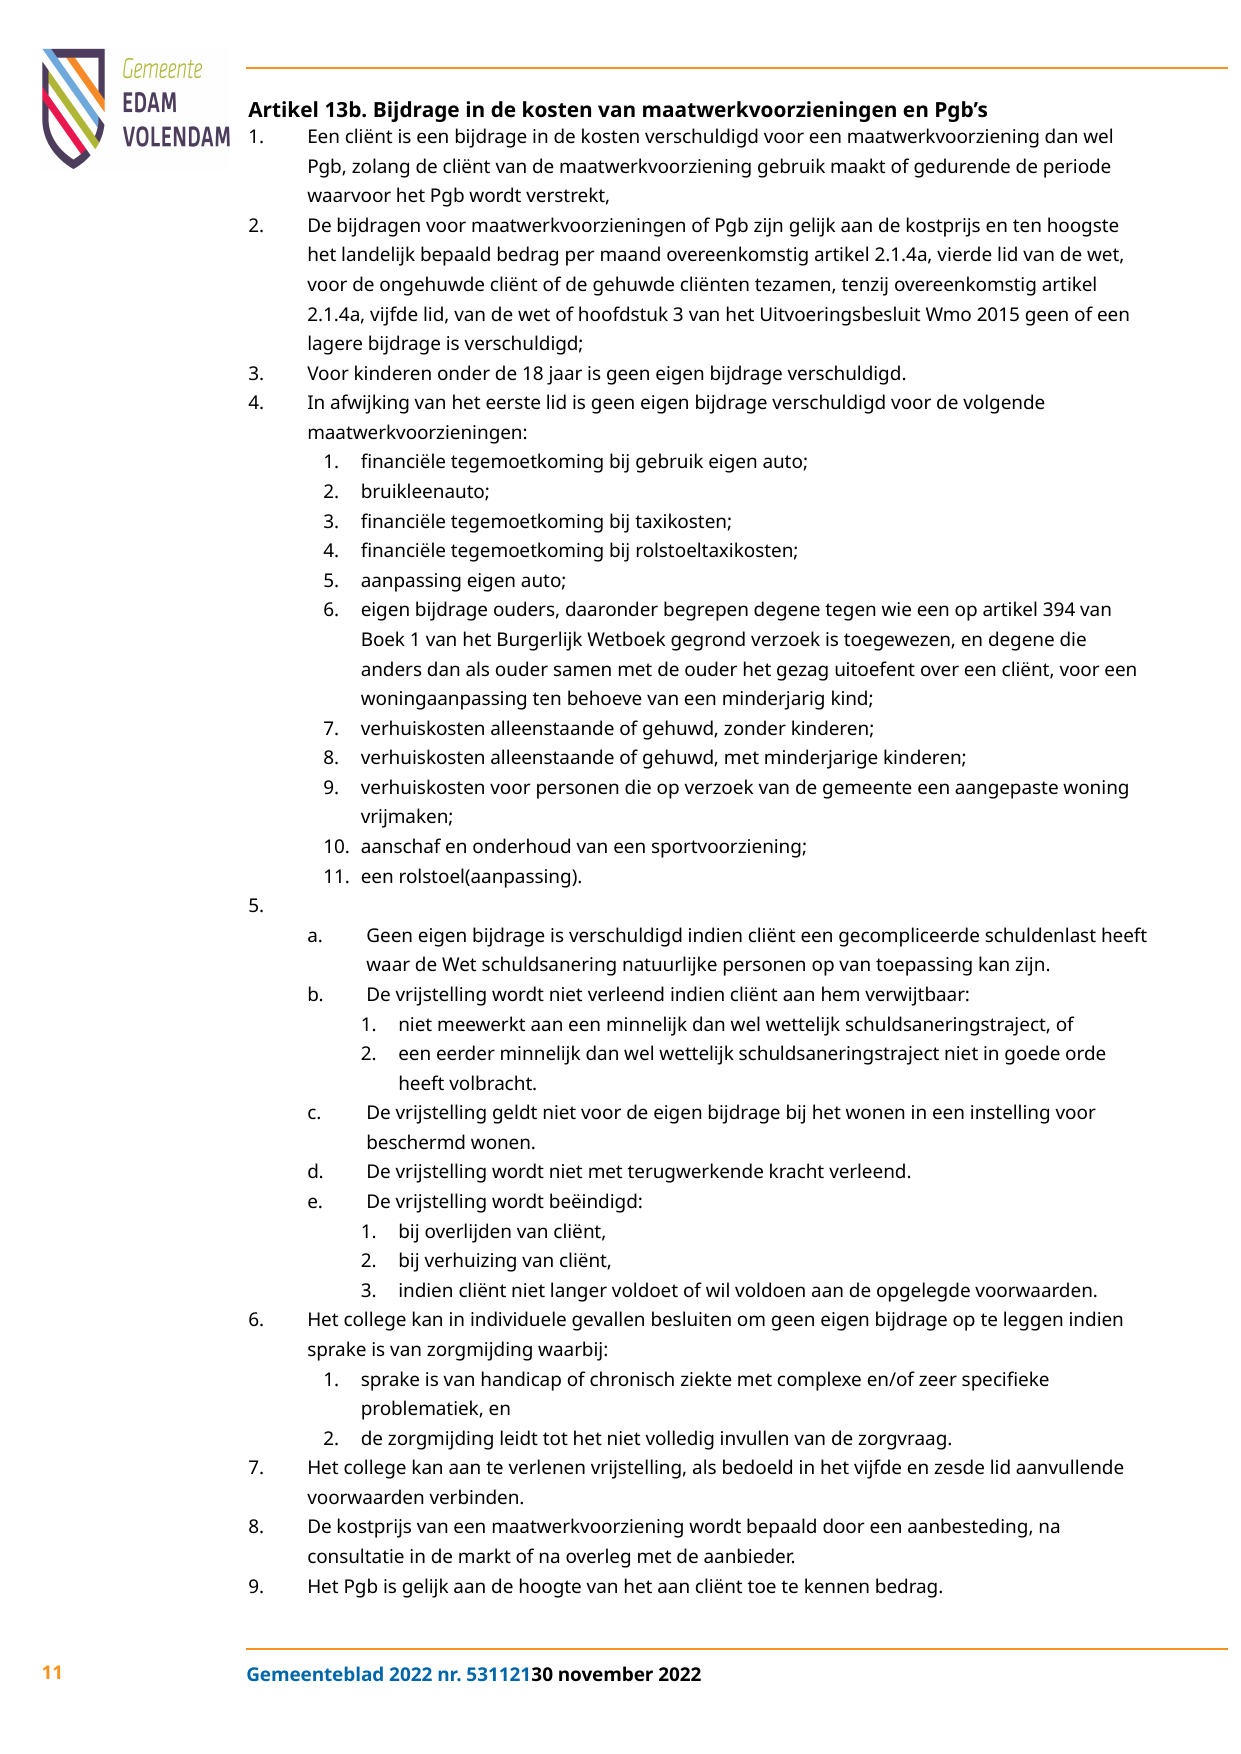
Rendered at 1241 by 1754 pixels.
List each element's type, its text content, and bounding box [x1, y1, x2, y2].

list de zorgmijding leidt tot het niet volledig invullen van de zorgvraag. [323, 1425, 1152, 1451]
list De vrijstelling wordt niet met terugwerkende kracht verleend. [307, 1159, 1152, 1184]
list niet meewerkt aan een minnelijk dan wel wettelijk schuldsaneringstraject, of [361, 1011, 1152, 1036]
list Een cliënt is een bijdrage in de kosten verschuldigd voor een maatwerkvoorziening dan wel Pgb, zolang de cliënt van de maatwerkvoorziening gebruik maakt of gedurende de periode waarvoor het Pgb wordt verstrekt, [248, 123, 1152, 208]
list aanpassing eigen auto; [323, 567, 1152, 593]
list bij overlijden van cliënt, [361, 1218, 1152, 1243]
list De kostprijs van een maatwerkvoorziening wordt bepaald door een aanbesteding, na consultatie in de markt of na overleg met de aanbieder. [248, 1514, 1152, 1569]
list eigen bijdrage ouders, daaronder begrepen degene tegen wie een op artikel 394 van Boek 1 van het Burgerlijk Wetboek gegrond verzoek is toegewezen, en degene die anders dan als ouder samen met de ouder het gezag uitoefent over een cliënt, voor een woningaanpassing ten behoeve van een minderjarig kind; [323, 597, 1152, 711]
list verhuiskosten voor personen die op verzoek van de gemeente een aangepaste woning vrijmaken; [323, 774, 1152, 829]
list Geen eigen bijdrage is verschuldigd indien cliënt een gecompliceerde schuldenlast heeft waar de Wet schuldsanering natuurlijke personen op van toepassing kan zijn. [307, 922, 1152, 977]
text Artikel 13b. Bijdrage in de kosten van maatwerkvoorzieningen en Pgb’s [248, 95, 1152, 123]
list Het Pgb is gelijk aan de hoogte van het aan cliënt toe te kennen bedrag. [248, 1573, 1152, 1598]
list verhuiskosten alleenstaande of gehuwd, met minderjarige kinderen; [323, 744, 1152, 770]
list financiële tegemoetkoming bij gebruik eigen auto; [323, 449, 1152, 474]
list bij verhuizing van cliënt, [361, 1247, 1152, 1273]
list een eerder minnelijk dan wel wettelijk schuldsaneringstraject niet in goede orde heeft volbracht. [361, 1040, 1152, 1096]
list bruikleenauto; [323, 478, 1152, 504]
list De bijdragen voor maatwerkvoorzieningen of Pgb zijn gelijk aan de kostprijs en ten hoogste het landelijk bepaald bedrag per maand overeenkomstig artikel 2.1.4a, vierde lid van de wet, voor de ongehuwde cliënt of de gehuwde cliënten tezamen, tenzij overeenkomstig artikel 2.1.4a, vijfde lid, van de wet of hoofdstuk 3 van het Uitvoeringsbesluit Wmo 2015 geen of een lagere bijdrage is verschuldigd; [248, 212, 1152, 356]
picture [41, 47, 231, 172]
list financiële tegemoetkoming bij taxikosten; [323, 508, 1152, 533]
list De vrijstelling geldt niet voor de eigen bijdrage bij het wonen in een instelling voor beschermd wonen. [307, 1099, 1152, 1155]
list In afwijking van het eerste lid is geen eigen bijdrage verschuldigd voor de volgende maatwerkvoorzieningen: [248, 389, 1152, 445]
list De vrijstelling wordt niet verleend indien cliënt aan hem verwijtbaar: [307, 981, 1152, 1007]
list financiële tegemoetkoming bij rolstoeltaxikosten; [323, 537, 1152, 563]
list De vrijstelling wordt beëindigd: [307, 1188, 1152, 1214]
list sprake is van handicap of chronisch ziekte met complexe en/of zeer specifieke problematiek, en [323, 1366, 1152, 1421]
list Voor kinderen onder de 18 jaar is geen eigen bijdrage verschuldigd. [248, 360, 1152, 386]
list indien cliënt niet langer voldoet of wil voldoen aan de opgelegde voorwaarden. [361, 1277, 1152, 1303]
list een rolstoel(aanpassing). [323, 863, 1152, 888]
list aanschaf en onderhoud van een sportvoorziening; [323, 833, 1152, 859]
list Het college kan aan te verlenen vrijstelling, als bedoeld in het vijfde en zesde lid aanvullende voorwaarden verbinden. [248, 1454, 1152, 1510]
list Het college kan in individuele gevallen besluiten om geen eigen bijdrage op te leggen indien sprake is van zorgmijding waarbij: [248, 1307, 1152, 1362]
list verhuiskosten alleenstaande of gehuwd, zonder kinderen; [323, 715, 1152, 741]
